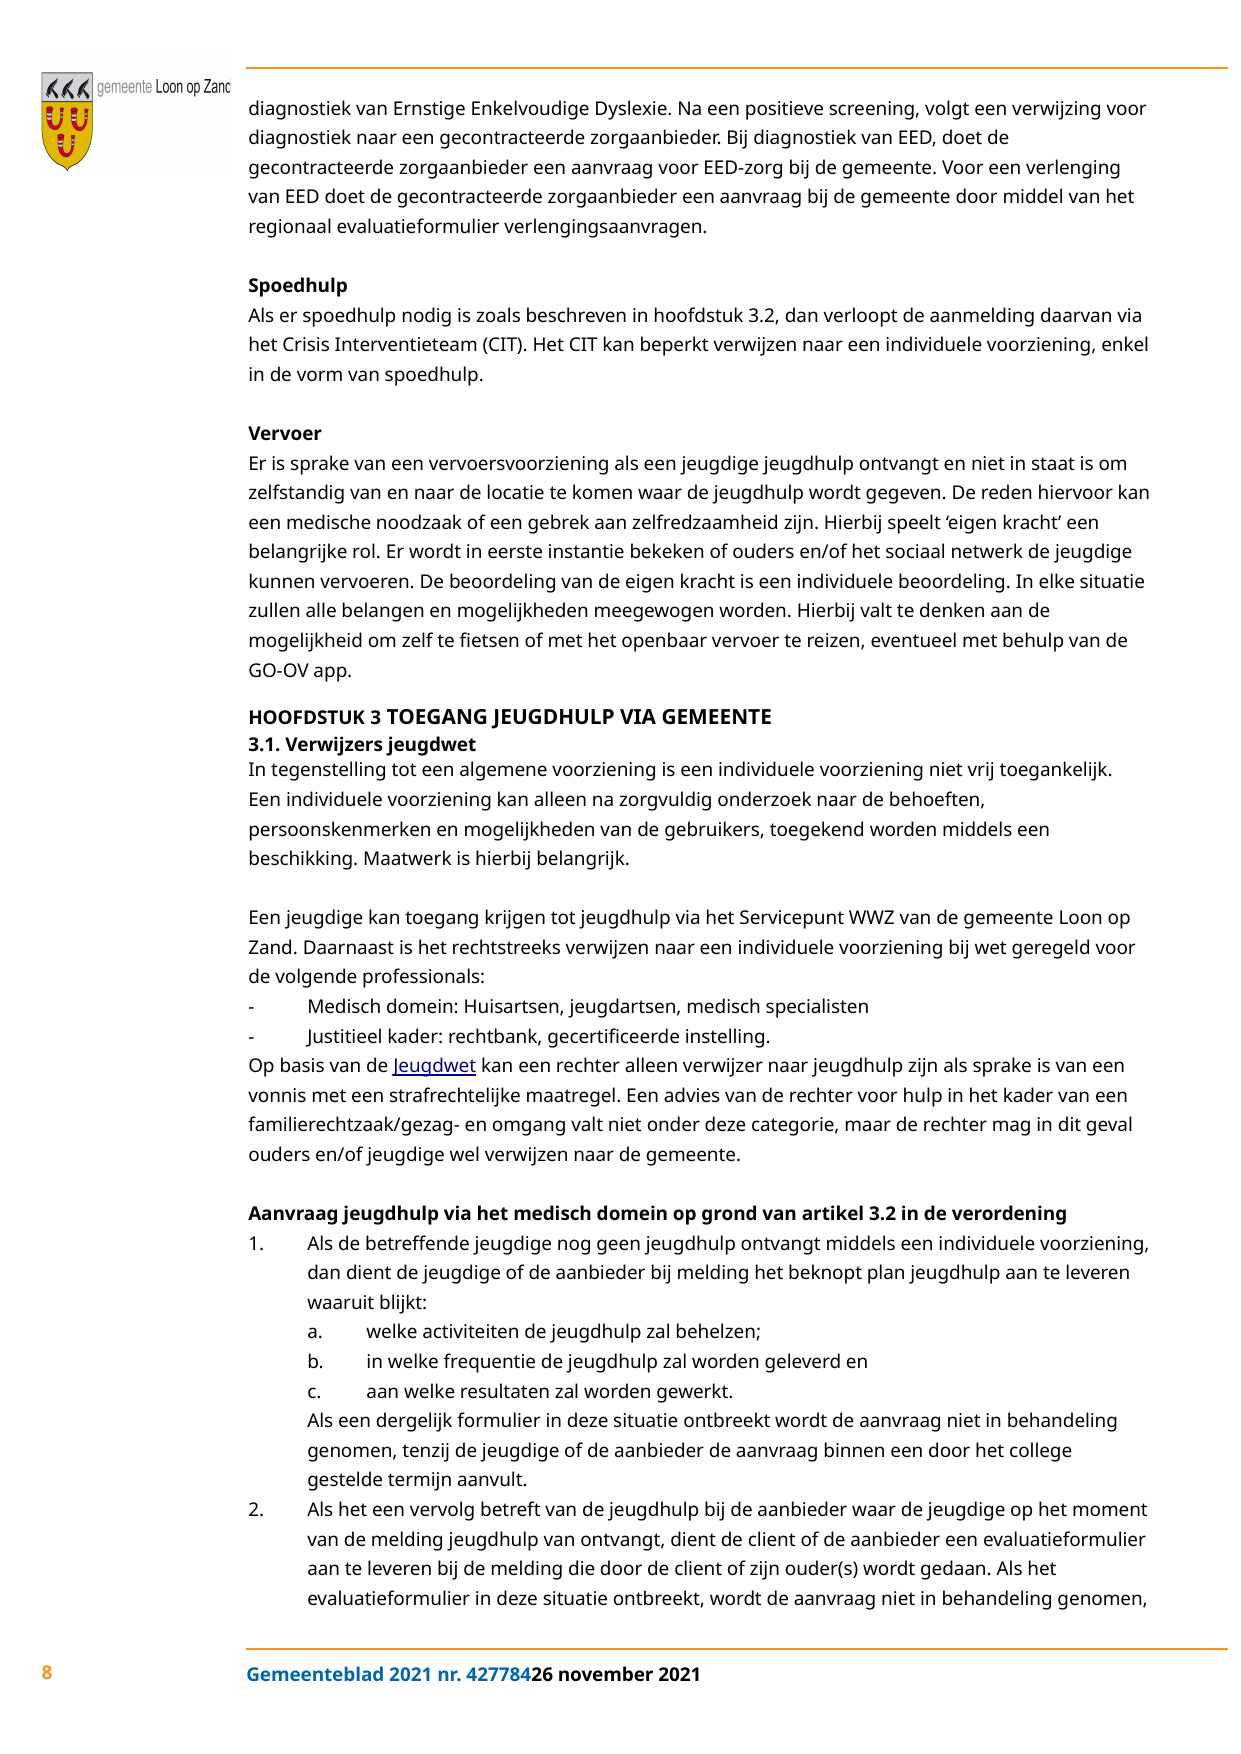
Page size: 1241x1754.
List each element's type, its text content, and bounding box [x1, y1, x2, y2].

list Als het een vervolg betreft van de jeugdhulp bij de aanbieder waar de jeugdige op het moment van de melding jeugdhulp van ontvangt, dient de client of de aanbieder een evaluatieformulier aan te leveren bij de melding die door de client of zijn ouder(s) wordt gedaan. Als het evaluatieformulier in deze situatie ontbreekt, wordt de aanvraag niet in behandeling genomen, [248, 1496, 1152, 1611]
list Als een dergelijk formulier in deze situatie ontbreekt wordt de aanvraag niet in behandeling genomen, tenzij de jeugdige of de aanbieder de aanvraag binnen een door het college gestelde termijn aanvult. [248, 1407, 1152, 1492]
text Een individuele voorziening kan alleen na zorgvuldig onderzoek naar de behoeften, persoonskenmerken en mogelijkheden van de gebruikers, toegekend worden middels een beschikking. Maatwerk is hierbij belangrijk. [248, 786, 1152, 871]
list Medisch domein: Huisartsen, jeugdartsen, medisch specialisten [248, 993, 1152, 1019]
text Als er spoedhulp nodig is zoals beschreven in hoofdstuk 3.2, dan verloopt de aanmelding daarvan via het Crisis Interventieteam (CIT). Het CIT kan beperkt verwijzen naar een individuele voorziening, enkel in de vorm van spoedhulp. [248, 302, 1152, 387]
list aan welke resultaten zal worden gewerkt. [307, 1378, 1152, 1404]
list in welke frequentie de jeugdhulp zal worden geleverd en [307, 1348, 1152, 1374]
text Spoedhulp [248, 272, 1152, 298]
list welke activiteiten de jeugdhulp zal behelzen; [307, 1319, 1152, 1344]
list Als de betreffende jeugdige nog geen jeugdhulp ontvangt middels een individuele voorziening, dan dient de jeugdige of de aanbieder bij melding het beknopt plan jeugdhulp aan te leveren waaruit blijkt: [248, 1230, 1152, 1315]
text Vervoer [248, 420, 1152, 446]
text diagnostiek van Ernstige Enkelvoudige Dyslexie. Na een positieve screening, volgt een verwijzing voor diagnostiek naar een gecontracteerde zorgaanbieder. Bij diagnostiek van EED, doet de gecontracteerde zorgaanbieder een aanvraag voor EED-zorg bij de gemeente. Voor een verlenging van EED doet de gecontracteerde zorgaanbieder een aanvraag bij de gemeente door middel van het regionaal evaluatieformulier verlengingsaanvragen. [248, 95, 1152, 239]
text In tegenstelling tot een algemene voorziening is een individuele voorziening niet vrij toegankelijk. [248, 757, 1152, 782]
text Aanvraag jeugdhulp via het medisch domein op grond van artikel 3.2 in de verordening [248, 1200, 1152, 1226]
text 3.1. Verwijzers jeugdwet [248, 731, 1152, 757]
text HOOFDSTUK 3 TOEGANG JEUGDHULP VIA GEMEENTE [248, 702, 1152, 731]
text Op basis van de Jeugdwet kan een rechter alleen verwijzer naar jeugdhulp zijn als sprake is van een vonnis met een strafrechtelijke maatregel. Een advies van de rechter voor hulp in het kader van een familierechtzaak/gezag- en omgang valt niet onder deze categorie, maar de rechter mag in dit geval ouders en/of jeugdige wel verwijzen naar de gemeente. [248, 1052, 1152, 1167]
text Er is sprake van een vervoersvoorziening als een jeugdige jeugdhulp ontvangt en niet in staat is om zelfstandig van en naar de locatie te komen waar de jeugdhulp wordt gegeven. De reden hiervoor kan een medische noodzaak of een gebrek aan zelfredzaamheid zijn. Hierbij speelt ‘eigen kracht’ een belangrijke rol. Er wordt in eerste instantie bekeken of ouders en/of het sociaal netwerk de jeugdige kunnen vervoeren. De beoordeling van de eigen kracht is een individuele beoordeling. In elke situatie zullen alle belangen en mogelijkheden meegewogen worden. Hierbij valt te denken aan de mogelijkheid om zelf te fietsen of met het openbaar vervoer te reizen, eventueel met behulp van de GO-OV app. [248, 450, 1152, 683]
text Een jeugdige kan toegang krijgen tot jeugdhulp via het Servicepunt WWZ van de gemeente Loon op Zand. Daarnaast is het rechtstreeks verwijzen naar een individuele voorziening bij wet geregeld voor de volgende professionals: [248, 904, 1152, 989]
list Justitieel kader: rechtbank, gecertificeerde instelling. [248, 1023, 1152, 1049]
picture [41, 47, 231, 172]
